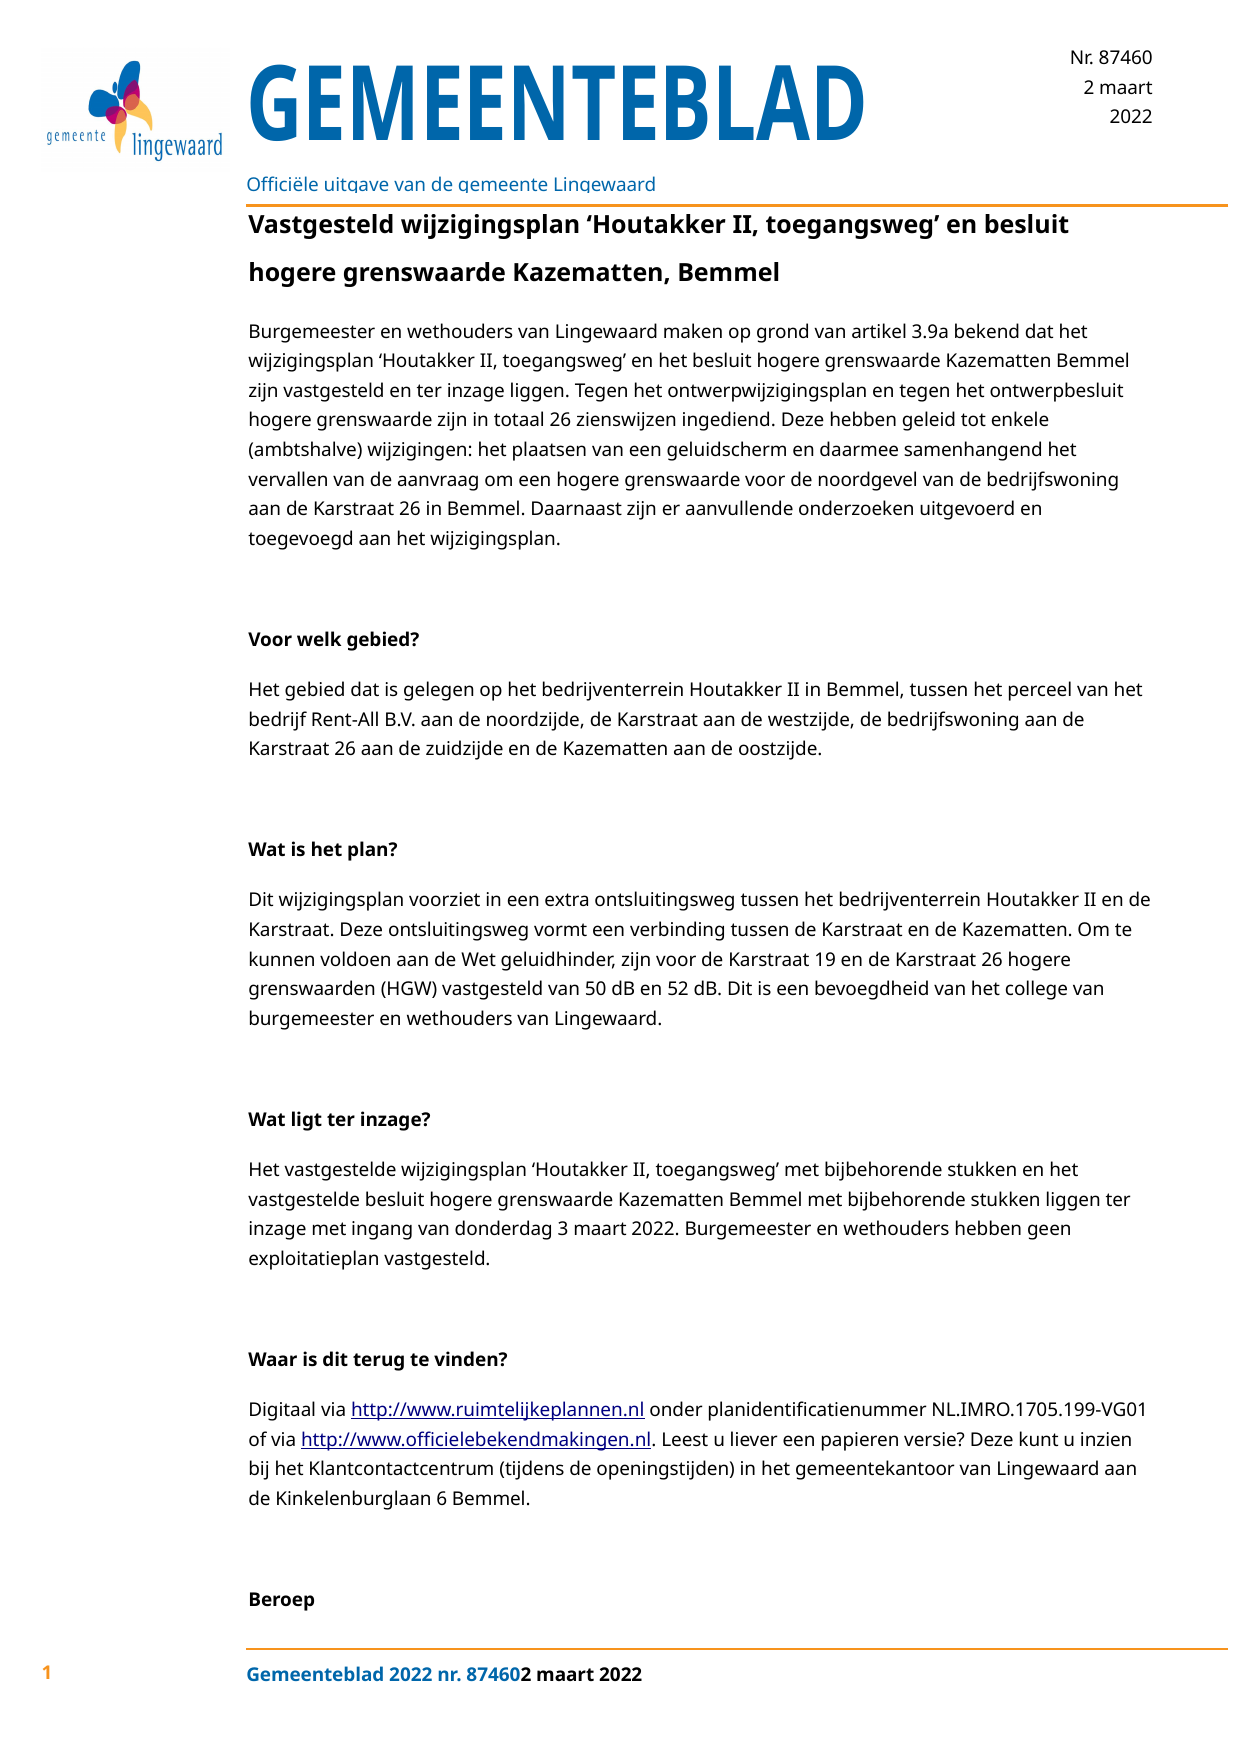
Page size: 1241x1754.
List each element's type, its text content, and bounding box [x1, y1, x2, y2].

text Beroep [248, 1586, 1152, 1612]
text Waar is dit terug te vinden? [248, 1346, 1152, 1372]
text Dit wijzigingsplan voorziet in een extra ontsluitingsweg tussen het bedrijventerrein Houtakker II en de Karstraat. Deze ontsluitingsweg vormt een verbinding tussen de Karstraat en de Kazematten. Om te kunnen voldoen aan de Wet geluidhinder, zijn voor de Karstraat 19 en de Karstraat 26 hogere grenswaarden (HGW) vastgesteld van 50 dB en 52 dB. Dit is een bevoegdheid van het college van burgemeester en wethouders van Lingewaard. [248, 887, 1152, 1031]
text Voor welk gebied? [248, 626, 1152, 652]
text Het gebied dat is gelegen op het bedrijventerrein Houtakker II in Bemmel, tussen het perceel van het bedrijf Rent-All B.V. aan de noordzijde, de Karstraat aan de westzijde, de bedrijfswoning aan de Karstraat 26 aan de zuidzijde en de Kazematten aan de oostzijde. [248, 676, 1152, 761]
text Wat is het plan? [248, 836, 1152, 862]
text Digitaal via http://www.ruimtelijkeplannen.nl onder planidentificatienummer NL.IMRO.1705.199-VG01 of via http://www.officielebekendmakingen.nl. Leest u liever een papieren versie? Deze kunt u inzien bij het Klantcontactcentrum (tijdens de openingstijden) in het gemeentekantoor van Lingewaard aan de Kinkelenburglaan 6 Bemmel. [248, 1396, 1152, 1511]
text Het vastgestelde wijzigingsplan ‘Houtakker II, toegangsweg’ met bijbehorende stukken en het vastgestelde besluit hogere grenswaarde Kazematten Bemmel met bijbehorende stukken liggen ter inzage met ingang van donderdag 3 maart 2022. Burgemeester en wethouders hebben geen exploitatieplan vastgesteld. [248, 1156, 1152, 1271]
text Vastgesteld wijzigingsplan ‘Houtakker II, toegangsweg’ en besluit hogere grenswaarde Kazematten, Bemmel [248, 207, 1152, 288]
text Wat ligt ter inzage? [248, 1106, 1152, 1132]
text Burgemeester en wethouders van Lingewaard maken op grond van artikel 3.9a bekend dat het wijzigingsplan ‘Houtakker II, toegangsweg’ en het besluit hogere grenswaarde Kazematten Bemmel zijn vastgesteld en ter inzage liggen. Tegen het ontwerpwijzigingsplan en tegen het ontwerpbesluit hogere grenswaarde zijn in totaal 26 zienswijzen ingediend. Deze hebben geleid tot enkele (ambtshalve) wijzigingen: het plaatsen van een geluidscherm en daarmee samenhangend het vervallen van de aanvraag om een hogere grenswaarde voor de noordgevel van de bedrijfswoning aan de Karstraat 26 in Bemmel. Daarnaast zijn er aanvullende onderzoeken uitgevoerd en toegevoegd aan het wijzigingsplan. [248, 318, 1152, 551]
picture [41, 47, 231, 172]
